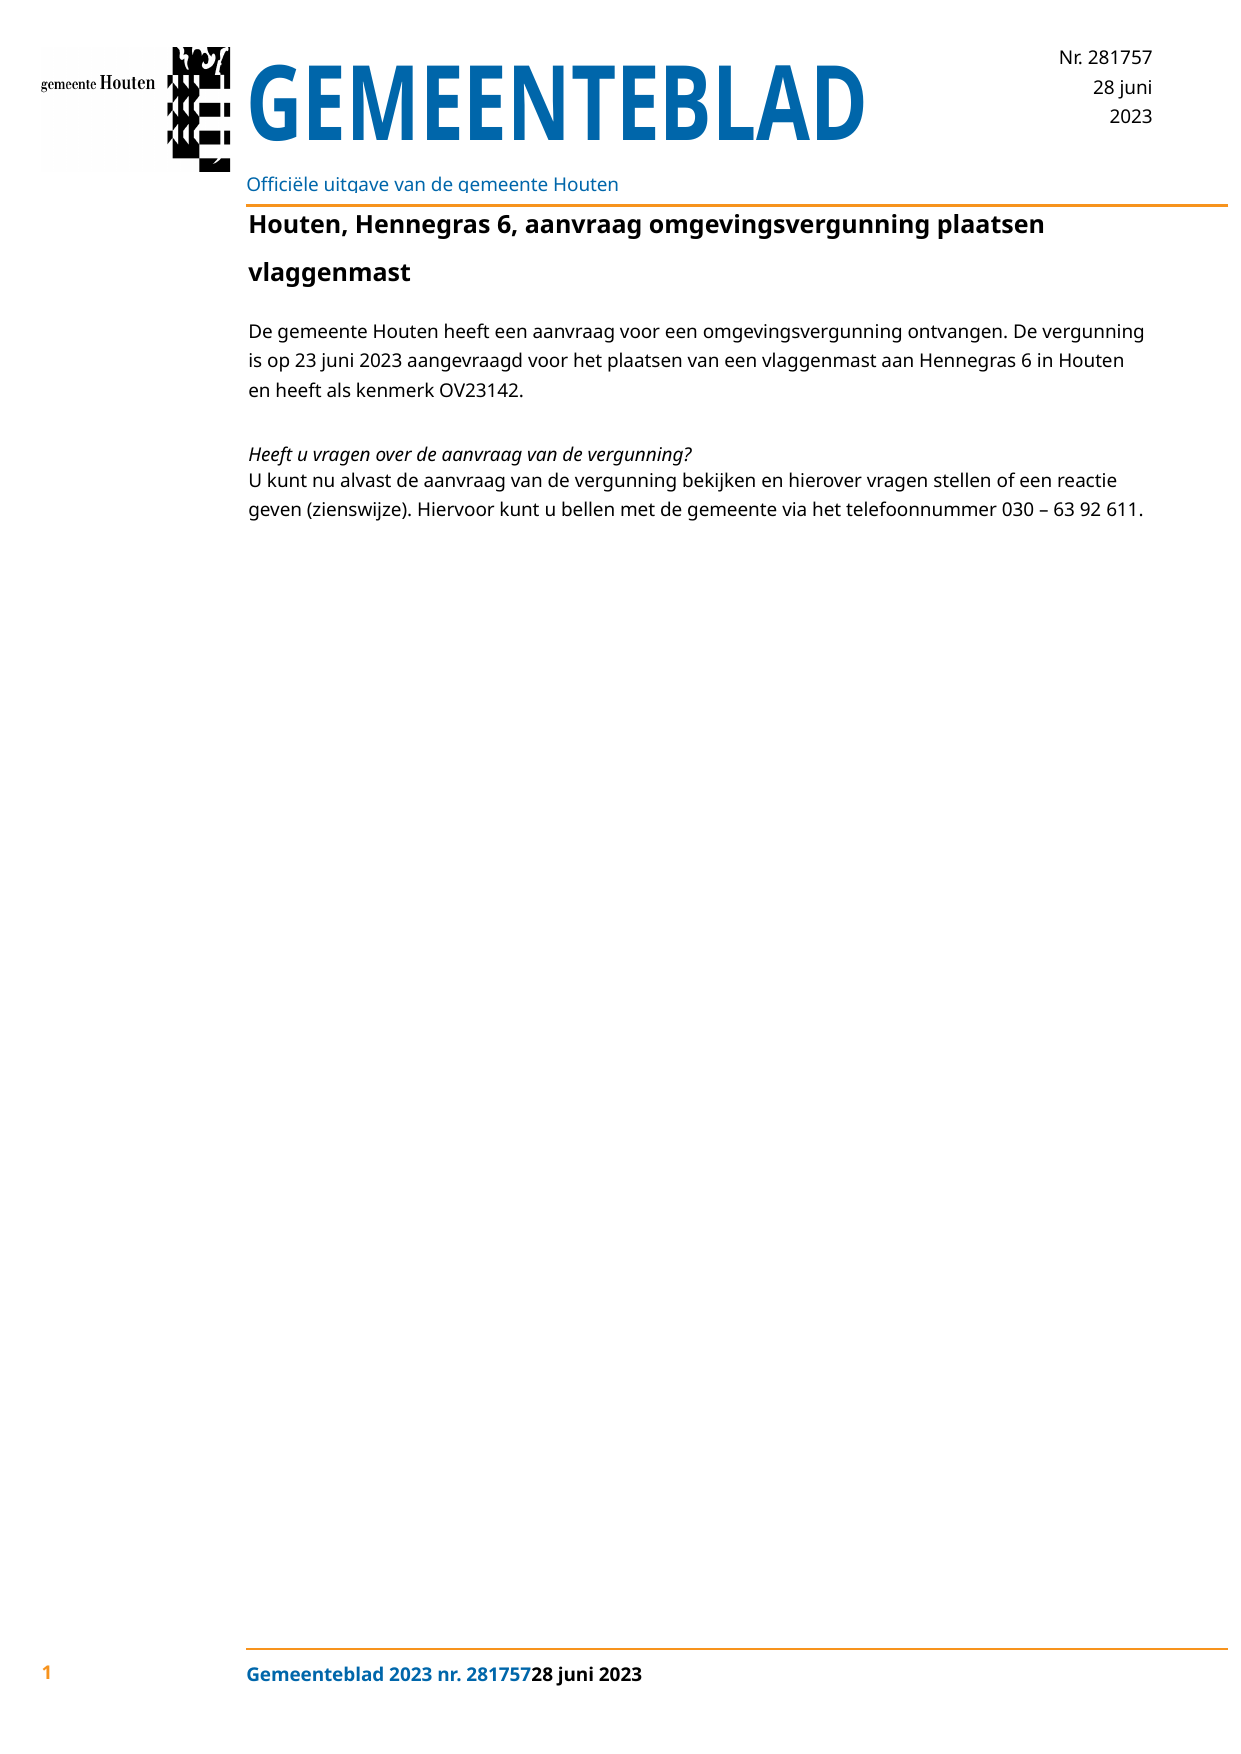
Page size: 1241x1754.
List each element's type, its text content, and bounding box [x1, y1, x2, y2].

text U kunt nu alvast de aanvraag van de vergunning bekijken en hierover vragen stellen of een reactie geven (zienswijze). Hiervoor kunt u bellen met de gemeente via het telefoonnummer 030 – 63 92 611. [248, 467, 1152, 522]
text Heeft u vragen over de aanvraag van de vergunning? [248, 441, 1152, 467]
picture [41, 47, 231, 172]
text De gemeente Houten heeft een aanvraag voor een omgevingsvergunning ontvangen. De vergunning is op 23 juni 2023 aangevraagd voor het plaatsen van een vlaggenmast aan Hennegras 6 in Houten en heeft als kenmerk OV23142. [248, 318, 1152, 403]
text Houten, Hennegras 6, aanvraag omgevingsvergunning plaatsen vlaggenmast [248, 207, 1152, 288]
